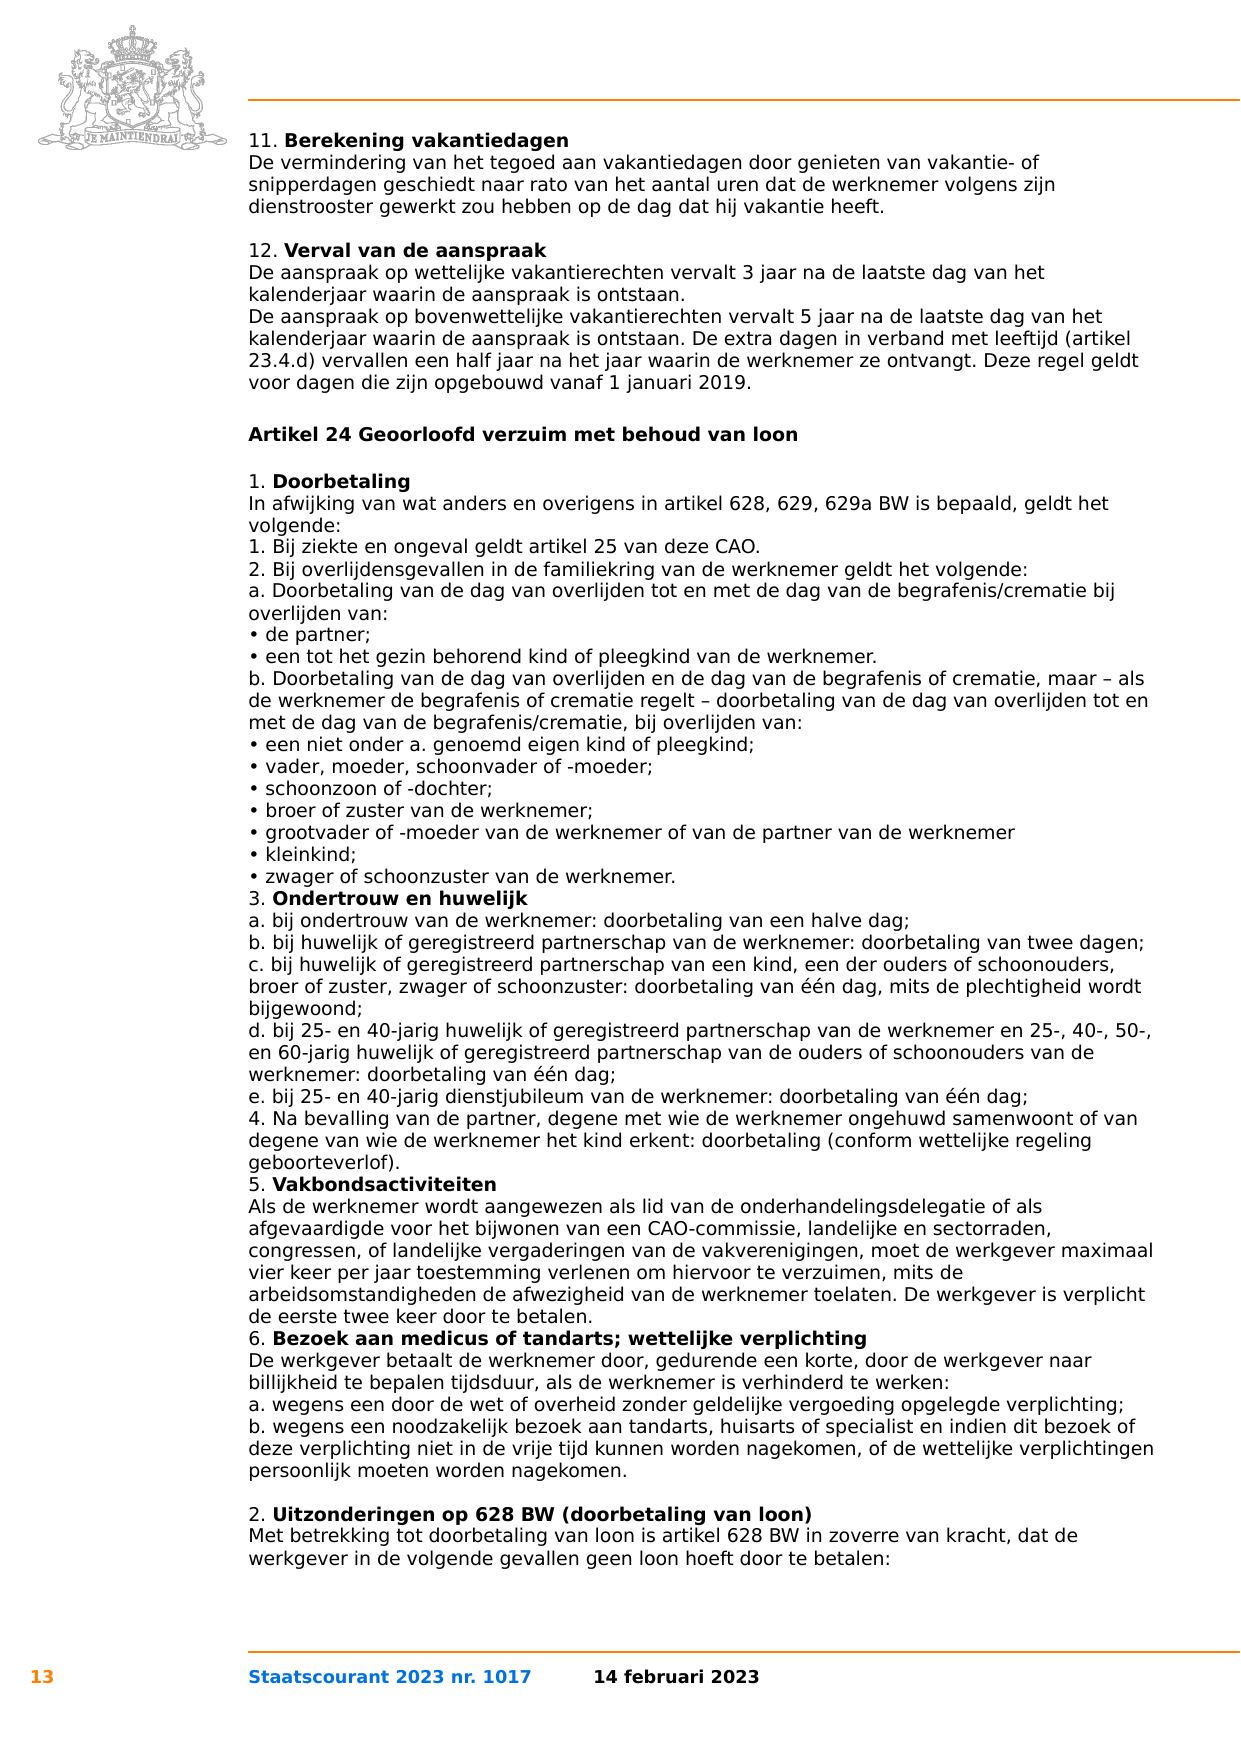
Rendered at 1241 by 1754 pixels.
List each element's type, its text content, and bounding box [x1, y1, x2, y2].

text a. Doorbetaling van de dag van overlijden tot en met de dag van de begrafenis/crematie bij overlijden van: [248, 580, 1163, 624]
text • zwager of schoonzuster van de werknemer. [248, 866, 1163, 888]
text • een niet onder a. genoemd eigen kind of pleegkind; [248, 734, 1163, 756]
text De aanspraak op wettelijke vakantierechten vervalt 3 jaar na de laatste dag van het kalenderjaar waarin de aanspraak is ontstaan. [248, 262, 1163, 306]
text De vermindering van het tegoed aan vakantiedagen door genieten van vakantie- of snipperdagen geschiedt naar rato van het aantal uren dat de werknemer volgens zijn dienstrooster gewerkt zou hebben op de dag dat hij vakantie heeft. [248, 152, 1163, 218]
text c. bij huwelijk of geregistreerd partnerschap van een kind, een der ouders of schoonouders, broer of zuster, zwager of schoonzuster: doorbetaling van één dag, mits de plechtigheid wordt bijgewoond; [248, 954, 1163, 1020]
text In afwijking van wat anders en overigens in artikel 628, 629, 629a BW is bepaald, geldt het volgende: [248, 492, 1163, 536]
text • kleinkind; [248, 844, 1163, 866]
text b. bij huwelijk of geregistreerd partnerschap van de werknemer: doorbetaling van twee dagen; [248, 932, 1163, 954]
text 6. Bezoek aan medicus of tandarts; wettelijke verplichting [248, 1328, 1163, 1350]
text • vader, moeder, schoonvader of -moeder; [248, 756, 1163, 778]
text b. Doorbetaling van de dag van overlijden en de dag van de begrafenis of crematie, maar – als de werknemer de begrafenis of crematie regelt – doorbetaling van de dag van overlijden tot en met de dag van de begrafenis/crematie, bij overlijden van: [248, 668, 1163, 734]
text • schoonzoon of -dochter; [248, 778, 1163, 800]
text Met betrekking tot doorbetaling van loon is artikel 628 BW in zoverre van kracht, dat de werkgever in de volgende gevallen geen loon hoeft door te betalen: [248, 1525, 1163, 1569]
text 11. Berekening vakantiedagen [248, 130, 1163, 152]
text Als de werknemer wordt aangewezen als lid van de onderhandelingsdelegatie of als afgevaardigde voor het bijwonen van een CAO-commissie, landelijke en sectorraden, congressen, of landelijke vergaderingen van de vakverenigingen, moet de werkgever maximaal vier keer per jaar toestemming verlenen om hiervoor te verzuimen, mits de arbeidsomstandigheden de afwezigheid van de werknemer toelaten. De werkgever is verplicht de eerste twee keer door te betalen. [248, 1196, 1163, 1328]
text 4. Na bevalling van de partner, degene met wie de werknemer ongehuwd samenwoont of van degene van wie de werknemer het kind erkent: doorbetaling (conform wettelijke regeling geboorteverlof). [248, 1108, 1163, 1174]
text d. bij 25- en 40-jarig huwelijk of geregistreerd partnerschap van de werknemer en 25-, 40-, 50-, en 60-jarig huwelijk of geregistreerd partnerschap van de ouders of schoonouders van de werknemer: doorbetaling van één dag; [248, 1020, 1163, 1086]
text De werkgever betaalt de werknemer door, gedurende een korte, door de werkgever naar billijkheid te bepalen tijdsduur, als de werknemer is verhinderd te werken: [248, 1350, 1163, 1394]
text 1. Bij ziekte en ongeval geldt artikel 25 van deze CAO. [248, 536, 1163, 558]
text 5. Vakbondsactiviteiten [248, 1174, 1163, 1196]
text 12. Verval van de aanspraak [248, 240, 1163, 262]
text a. wegens een door de wet of overheid zonder geldelijke vergoeding opgelegde verplichting; [248, 1394, 1163, 1416]
text 2. Uitzonderingen op 628 BW (doorbetaling van loon) [248, 1503, 1163, 1525]
text De aanspraak op bovenwettelijke vakantierechten vervalt 5 jaar na de laatste dag van het kalenderjaar waarin de aanspraak is ontstaan. De extra dagen in verband met leeftijd (artikel 23.4.d) vervallen een half jaar na het jaar waarin de werknemer ze ontvangt. Deze regel geldt voor dagen die zijn opgebouwd vanaf 1 januari 2019. [248, 306, 1163, 393]
text • grootvader of -moeder van de werknemer of van de partner van de werknemer [248, 822, 1163, 844]
text 3. Ondertrouw en huwelijk [248, 888, 1163, 910]
text 1. Doorbetaling [248, 471, 1163, 492]
text a. bij ondertrouw van de werknemer: doorbetaling van een halve dag; [248, 910, 1163, 932]
text • een tot het gezin behorend kind of pleegkind van de werknemer. [248, 646, 1163, 668]
text • de partner; [248, 624, 1163, 646]
text b. wegens een noodzakelijk bezoek aan tandarts, huisarts of specialist en indien dit bezoek of deze verplichting niet in de vrije tijd kunnen worden nagekomen, of de wettelijke verplichtingen persoonlijk moeten worden nagekomen. [248, 1416, 1163, 1482]
subtitle Artikel 24 Geoorloofd verzuim met behoud van loon [248, 423, 1163, 446]
text 2. Bij overlijdensgevallen in de familiekring van de werknemer geldt het volgende: [248, 558, 1163, 580]
picture [38, 25, 227, 150]
text e. bij 25- en 40-jarig dienstjubileum van de werknemer: doorbetaling van één dag; [248, 1086, 1163, 1108]
text • broer of zuster van de werknemer; [248, 800, 1163, 822]
